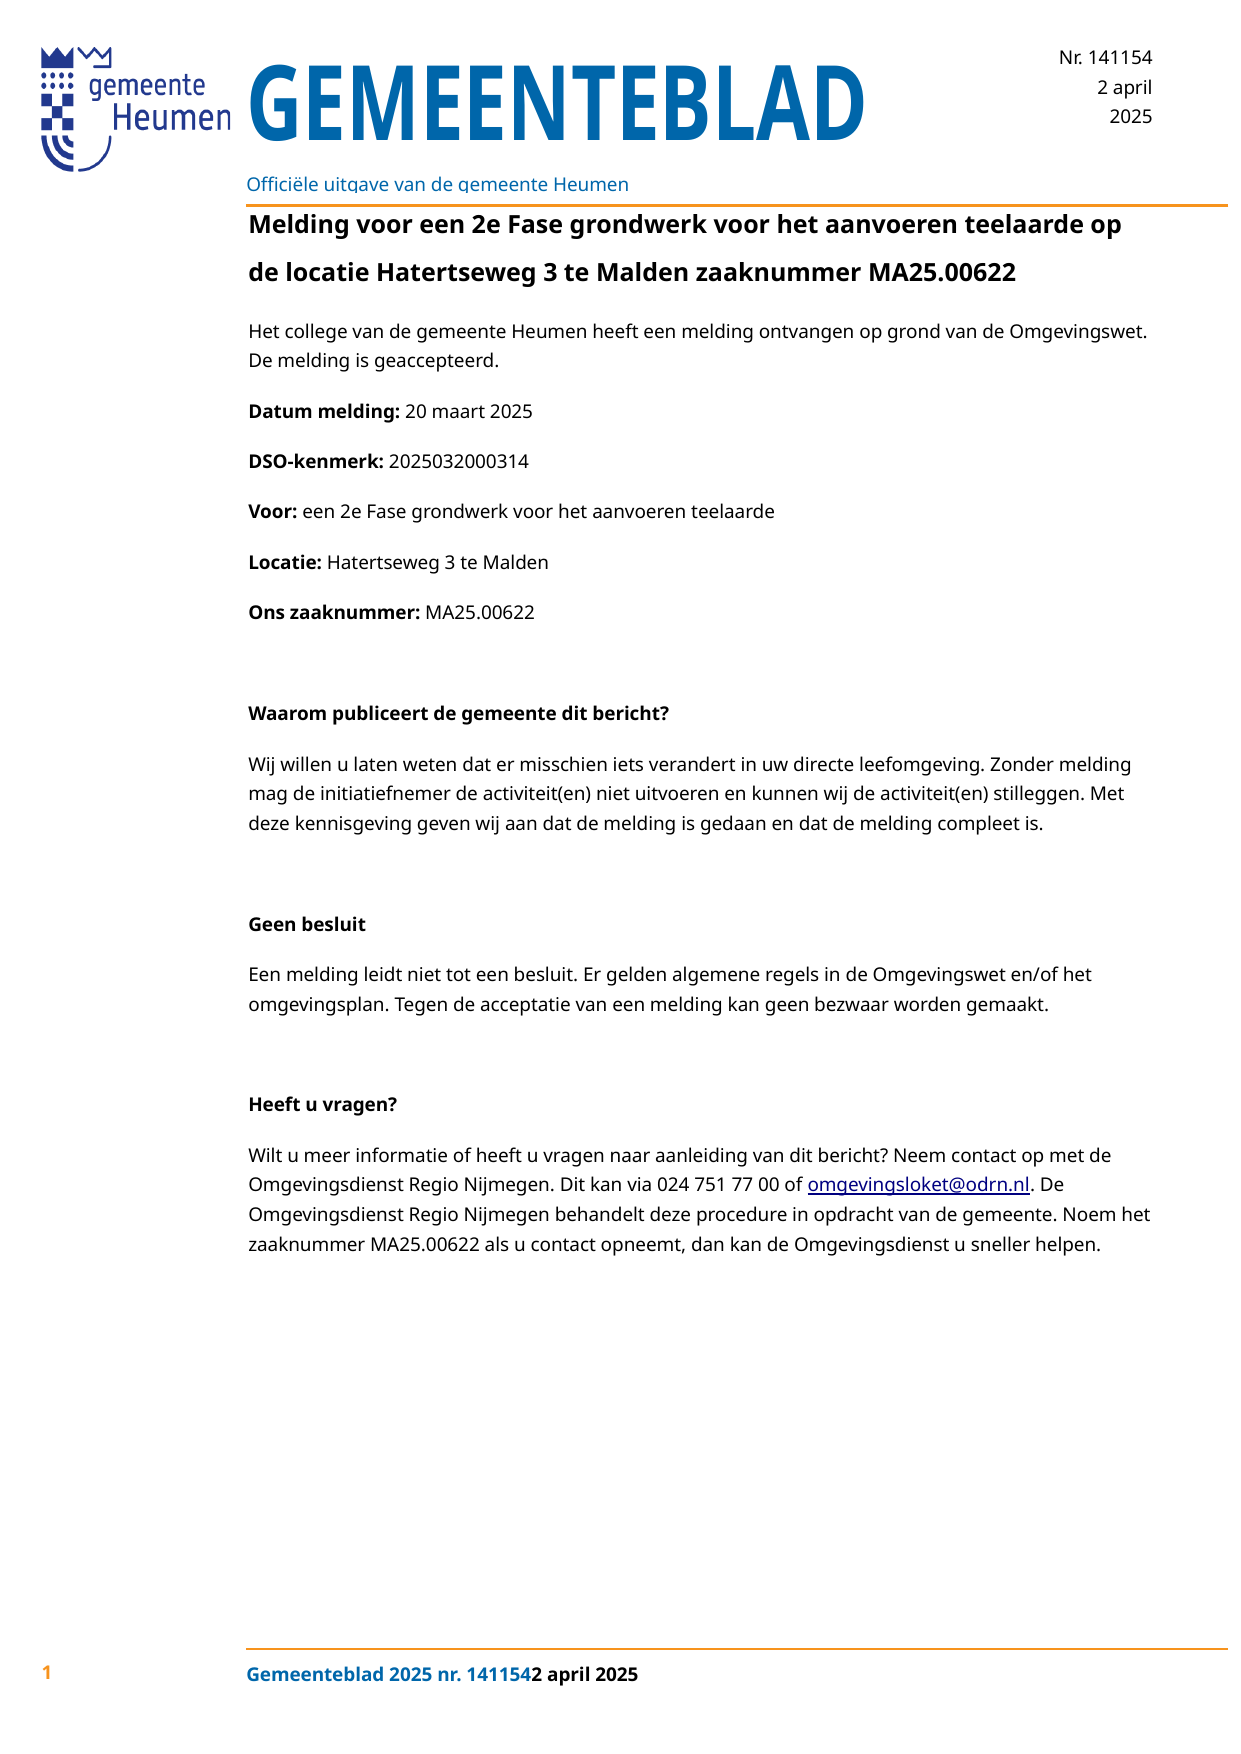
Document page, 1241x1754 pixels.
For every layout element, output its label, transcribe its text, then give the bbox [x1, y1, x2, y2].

text Een melding leidt niet tot een besluit. Er gelden algemene regels in de Omgevingswet en/of het omgevingsplan. Tegen de acceptatie van een melding kan geen bezwaar worden gemaakt. [248, 961, 1152, 1017]
text Ons zaaknummer: MA25.00622 [248, 599, 1152, 625]
text Waarom publiceert de gemeente dit bericht? [248, 700, 1152, 726]
text Melding voor een 2e Fase grondwerk voor het aanvoeren teelaarde op de locatie Hatertseweg 3 te Malden zaaknummer MA25.00622 [248, 207, 1152, 288]
text Heeft u vragen? [248, 1092, 1152, 1117]
text Wij willen u laten weten dat er misschien iets verandert in uw directe leefomgeving. Zonder melding mag de initiatiefnemer de activiteit(en) niet uitvoeren en kunnen wij de activiteit(en) stilleggen. Met deze kennisgeving geven wij aan dat de melding is gedaan en dat de melding compleet is. [248, 751, 1152, 836]
text Datum melding: 20 maart 2025 [248, 398, 1152, 424]
text Wilt u meer informatie of heeft u vragen naar aanleiding van dit bericht? Neem contact op met de Omgevingsdienst Regio Nijmegen. Dit kan via 024 751 77 00 of omgevingsloket@odrn.nl. De Omgevingsdienst Regio Nijmegen behandelt deze procedure in opdracht van de gemeente. Noem het zaaknummer MA25.00622 als u contact opneemt, dan kan de Omgevingsdienst u sneller helpen. [248, 1142, 1152, 1257]
text Geen besluit [248, 911, 1152, 937]
picture [41, 47, 231, 172]
text DSO-kenmerk: 2025032000314 [248, 448, 1152, 474]
text Het college van de gemeente Heumen heeft een melding ontvangen op grond van de Omgevingswet. De melding is geaccepteerd. [248, 318, 1152, 373]
text Locatie: Hatertseweg 3 te Malden [248, 549, 1152, 575]
text Voor: een 2e Fase grondwerk voor het aanvoeren teelaarde [248, 499, 1152, 524]
